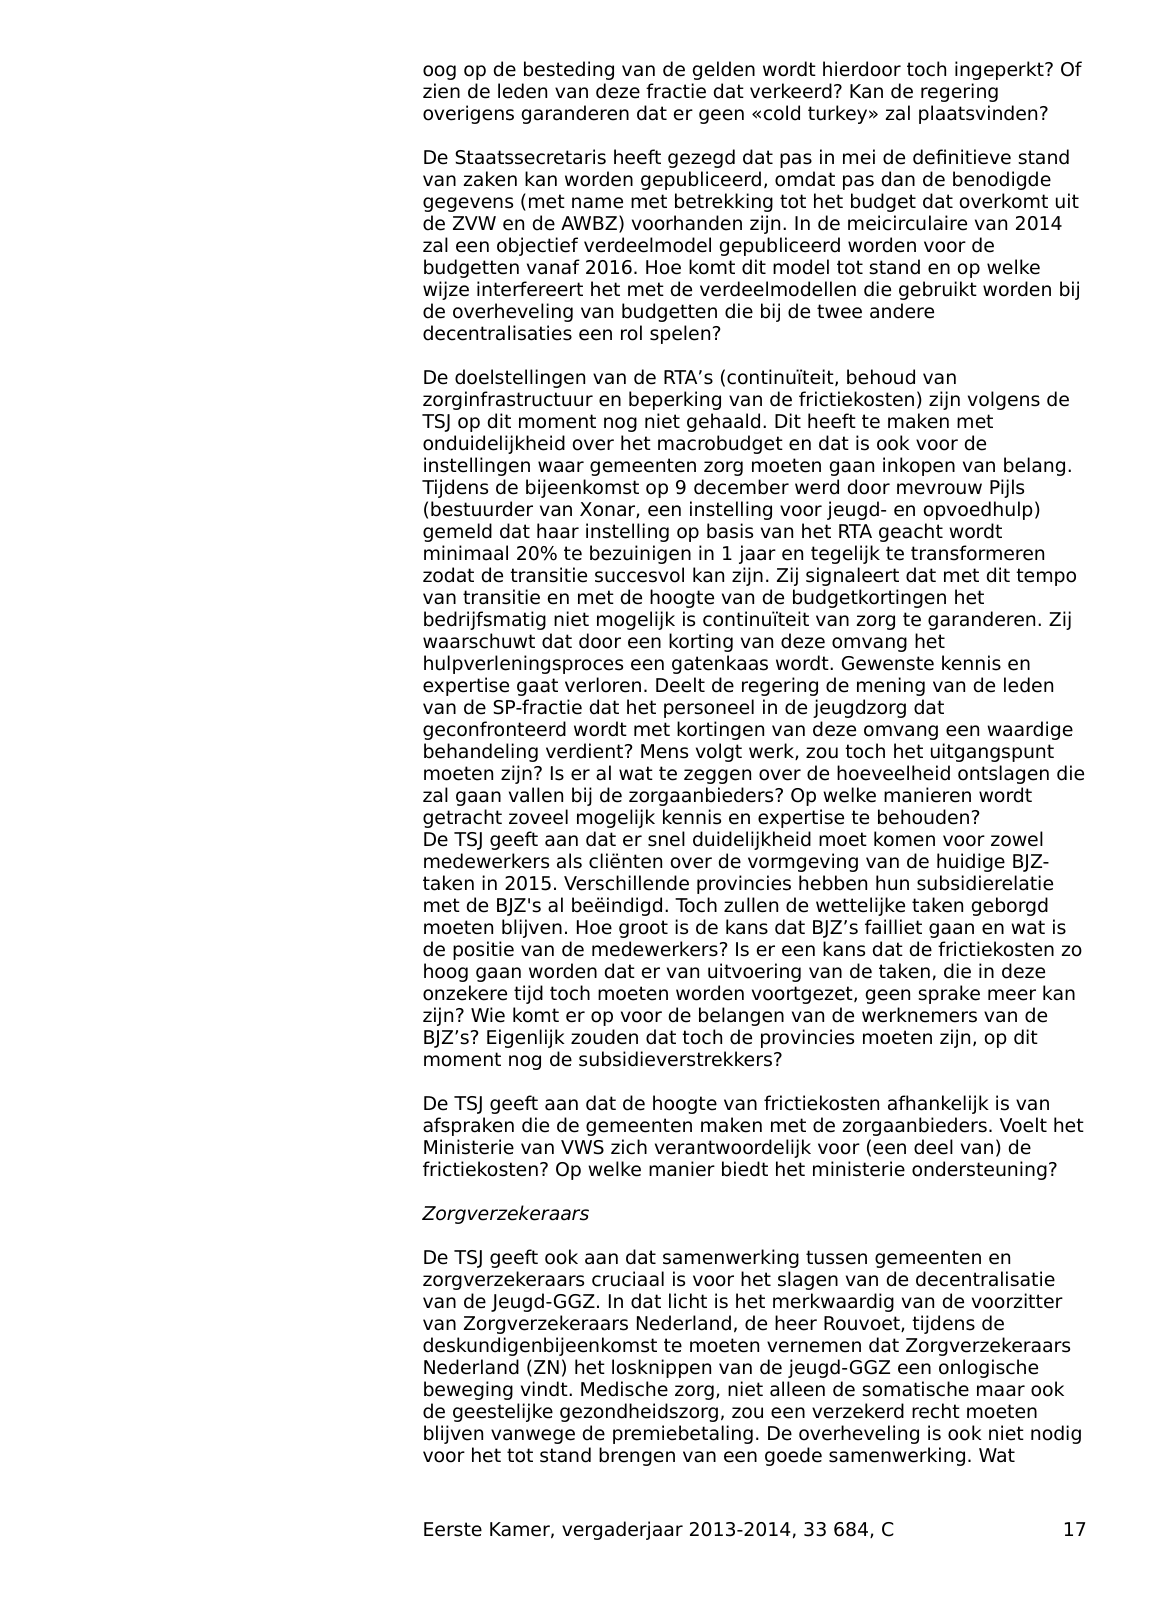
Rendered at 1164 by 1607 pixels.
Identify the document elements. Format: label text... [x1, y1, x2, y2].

text De TSJ geeft aan dat er snel duidelijkheid moet komen voor zowel medewerkers als cliënten over de vormgeving van de huidige BJZ-taken in 2015. Verschillende provincies hebben hun subsidierelatie met de BJZ's al beëindigd. Toch zullen de wettelijke taken geborgd moeten blijven. Hoe groot is de kans dat BJZ’s failliet gaan en wat is de positie van de medewerkers? Is er een kans dat de frictiekosten zo hoog gaan worden dat er van uitvoering van de taken, die in deze onzekere tijd toch moeten worden voortgezet, geen sprake meer kan zijn? Wie komt er op voor de belangen van de werknemers van de BJZ’s? Eigenlijk zouden dat toch de provincies moeten zijn, op dit moment nog de subsidieverstrekkers? [422, 829, 1087, 1071]
text De doelstellingen van de RTA’s (continuïteit, behoud van zorginfrastructuur en beperking van de frictiekosten) zijn volgens de TSJ op dit moment nog niet gehaald. Dit heeft te maken met onduidelijkheid over het macrobudget en dat is ook voor de instellingen waar gemeenten zorg moeten gaan inkopen van belang. Tijdens de bijeenkomst op 9 december werd door mevrouw Pijls (bestuurder van Xonar, een instelling voor jeugd- en opvoedhulp) gemeld dat haar instelling op basis van het RTA geacht wordt minimaal 20% te bezuinigen in 1 jaar en tegelijk te transformeren zodat de transitie succesvol kan zijn. Zij signaleert dat met dit tempo van transitie en met de hoogte van de budgetkortingen het bedrijfsmatig niet mogelijk is continuïteit van zorg te garanderen. Zij waarschuwt dat door een korting van deze omvang het hulpverleningsproces een gatenkaas wordt. Gewenste kennis en expertise gaat verloren. Deelt de regering de mening van de leden van de SP-fractie dat het personeel in de jeugdzorg dat geconfronteerd wordt met kortingen van deze omvang een waardige behandeling verdient? Mens volgt werk, zou toch het uitgangspunt moeten zijn? Is er al wat te zeggen over de hoeveelheid ontslagen die zal gaan vallen bij de zorgaanbieders? Op welke manieren wordt getracht zoveel mogelijk kennis en expertise te behouden? [422, 367, 1087, 829]
text De TSJ geeft ook aan dat samenwerking tussen gemeenten en zorgverzekeraars cruciaal is voor het slagen van de decentralisatie van de Jeugd-GGZ. In dat licht is het merkwaardig van de voorzitter van Zorgverzekeraars Nederland, de heer Rouvoet, tijdens de deskundigenbijeenkomst te moeten vernemen dat Zorgverzekeraars Nederland (ZN) het losknippen van de jeugd-GGZ een onlogische beweging vindt. Medische zorg, niet alleen de somatische maar ook de geestelijke gezondheidszorg, zou een verzekerd recht moeten blijven vanwege de premiebetaling. De overheveling is ook niet nodig voor het tot stand brengen van een goede samenwerking. Wat [422, 1247, 1087, 1467]
subtitle Zorgverzekeraars [422, 1203, 1087, 1225]
text De TSJ geeft aan dat de hoogte van frictiekosten afhankelijk is van afspraken die de gemeenten maken met de zorgaanbieders. Voelt het Ministerie van VWS zich verantwoordelijk voor (een deel van) de frictiekosten? Op welke manier biedt het ministerie ondersteuning? [422, 1093, 1087, 1181]
text oog op de besteding van de gelden wordt hierdoor toch ingeperkt? Of zien de leden van deze fractie dat verkeerd? Kan de regering overigens garanderen dat er geen «cold turkey» zal plaatsvinden? [422, 59, 1087, 125]
text De Staatssecretaris heeft gezegd dat pas in mei de definitieve stand van zaken kan worden gepubliceerd, omdat pas dan de benodigde gegevens (met name met betrekking tot het budget dat overkomt uit de ZVW en de AWBZ) voorhanden zijn. In de meicirculaire van 2014 zal een objectief verdeelmodel gepubliceerd worden voor de budgetten vanaf 2016. Hoe komt dit model tot stand en op welke wijze interfereert het met de verdeelmodellen die gebruikt worden bij de overheveling van budgetten die bij de twee andere decentralisaties een rol spelen? [422, 147, 1087, 345]
